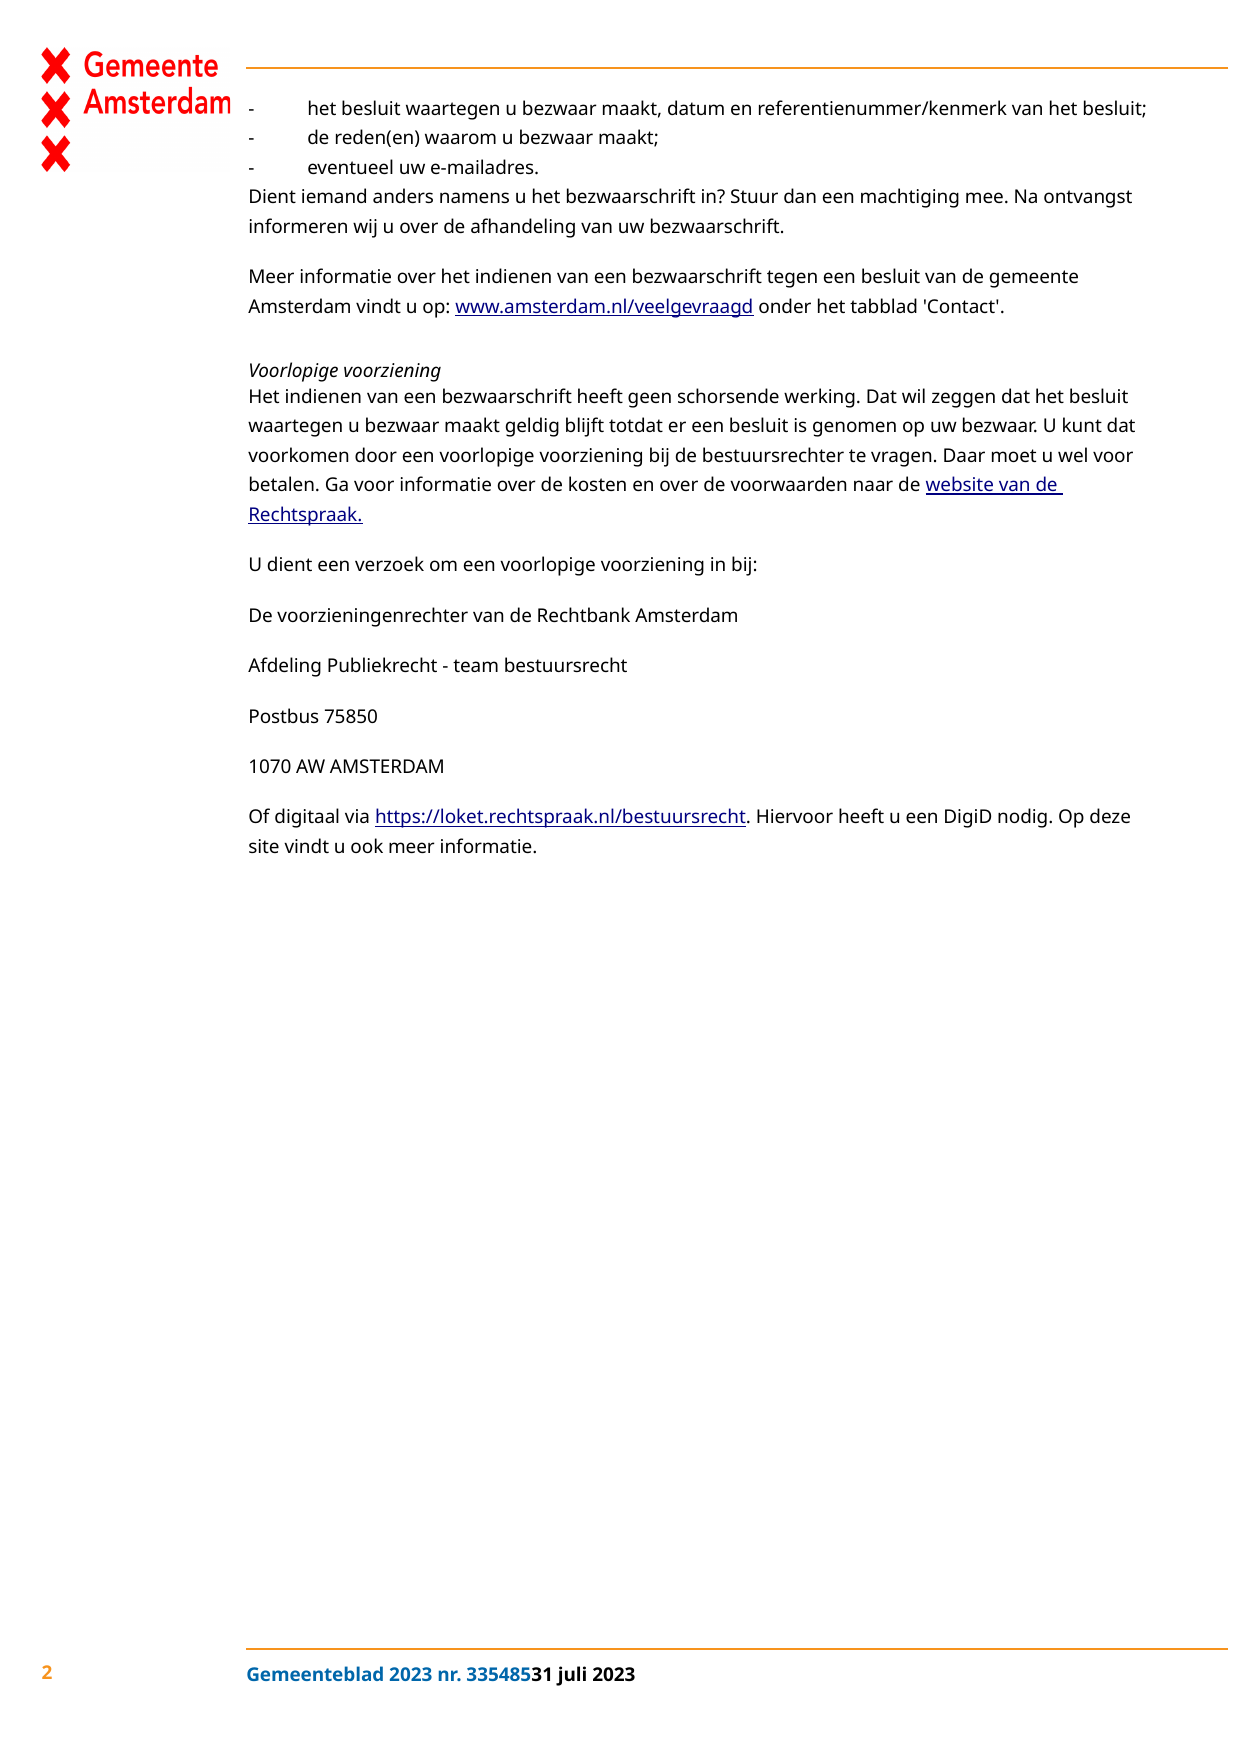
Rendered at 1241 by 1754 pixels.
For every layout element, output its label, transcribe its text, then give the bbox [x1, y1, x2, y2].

list eventueel uw e-mailadres. [248, 154, 1152, 180]
text Het indienen van een bezwaarschrift heeft geen schorsende werking. Dat wil zeggen dat het besluit waartegen u bezwaar maakt geldig blijft totdat er een besluit is genomen op uw bezwaar. U kunt dat voorkomen door een voorlopige voorziening bij de bestuursrechter te vragen. Daar moet u wel voor betalen. Ga voor informatie over de kosten en over de voorwaarden naar de website van de Rechtspraak. [248, 383, 1152, 527]
picture [41, 47, 231, 172]
list het besluit waartegen u bezwaar maakt, datum en referentienummer/kenmerk van het besluit; [248, 95, 1152, 121]
list de reden(en) waarom u bezwaar maakt; [248, 124, 1152, 150]
text De voorzieningenrechter van de Rechtbank Amsterdam [248, 602, 1152, 628]
text Postbus 75850 [248, 703, 1152, 728]
text 1070 AW AMSTERDAM [248, 753, 1152, 779]
text Afdeling Publiekrecht - team bestuursrecht [248, 652, 1152, 678]
text U dient een verzoek om een voorlopige voorziening in bij: [248, 552, 1152, 577]
text Meer informatie over het indienen van een bezwaarschrift tegen een besluit van de gemeente Amsterdam vindt u op: www.amsterdam.nl/veelgevraagd onder het tabblad 'Contact'. [248, 263, 1152, 319]
text Voorlopige voorziening [248, 357, 1152, 383]
text Dient iemand anders namens u het bezwaarschrift in? Stuur dan een machtiging mee. Na ontvangst informeren wij u over de afhandeling van uw bezwaarschrift. [248, 183, 1152, 239]
text Of digitaal via https://loket.rechtspraak.nl/bestuursrecht. Hiervoor heeft u een DigiD nodig. Op deze site vindt u ook meer informatie. [248, 804, 1152, 859]
